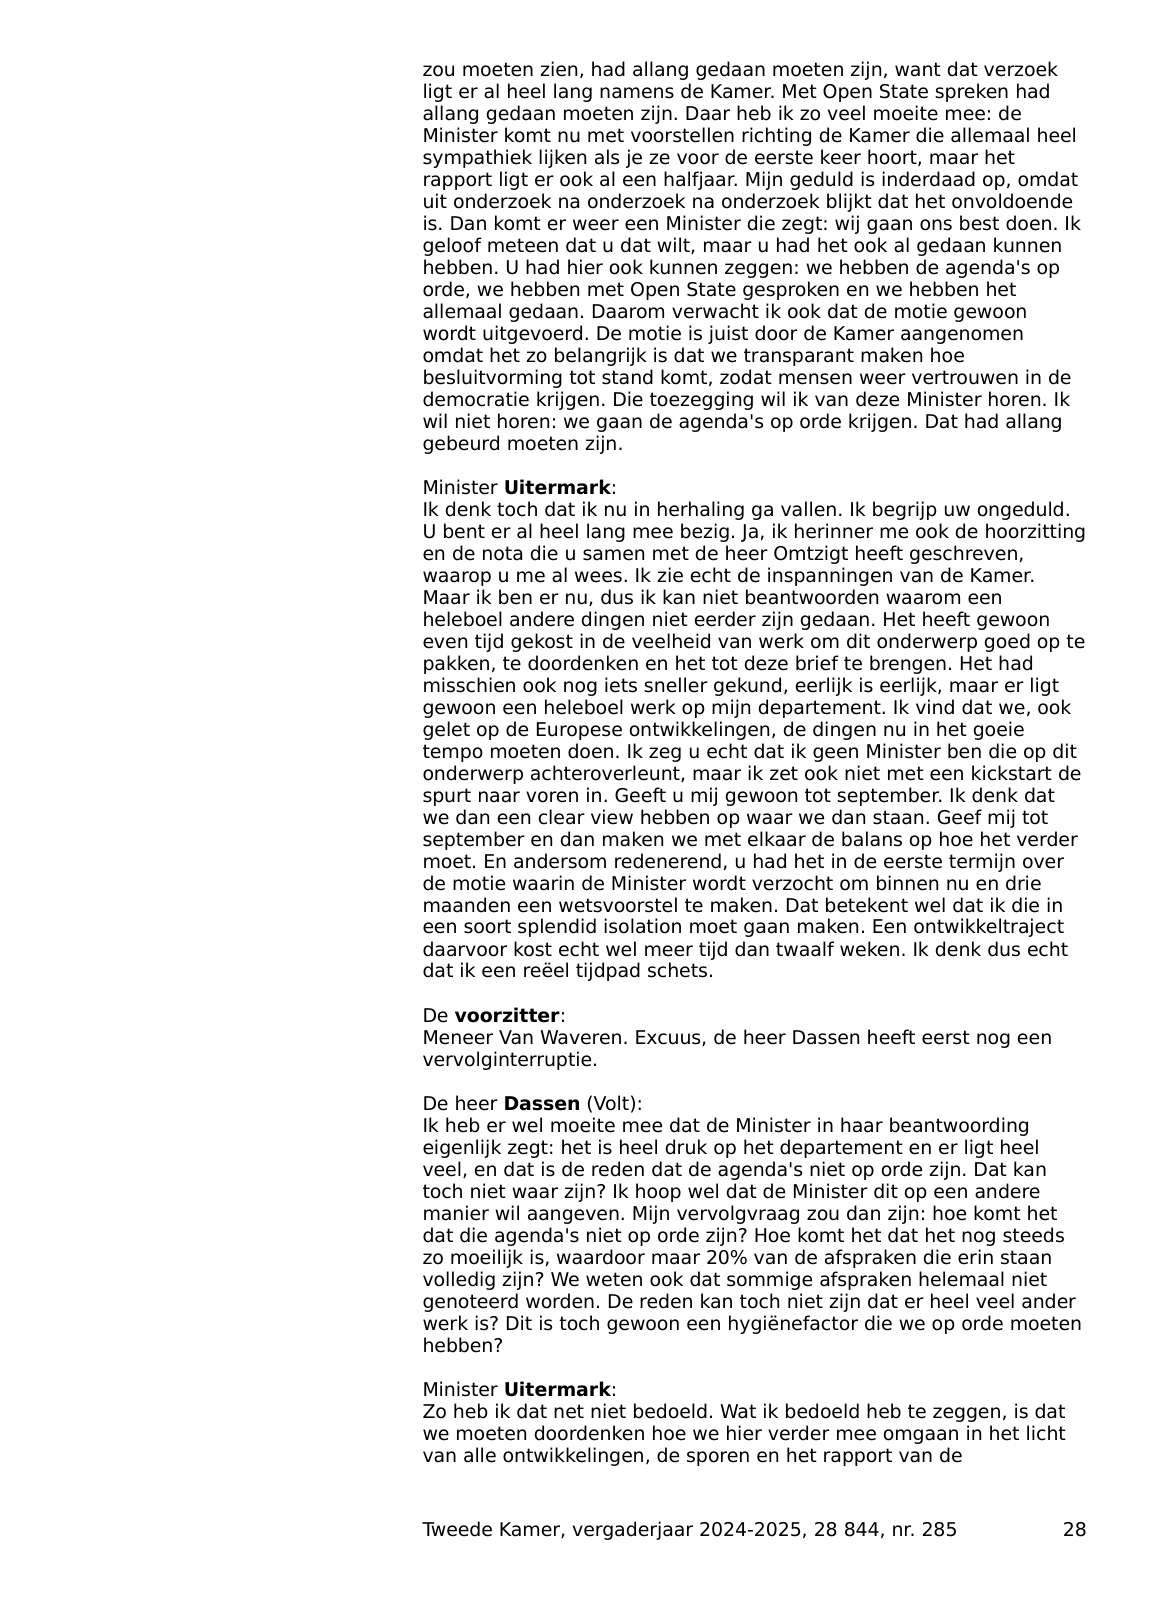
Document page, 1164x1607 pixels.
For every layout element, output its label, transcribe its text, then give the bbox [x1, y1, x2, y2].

text Minister Uitermark: [422, 1379, 1087, 1401]
text Meneer Van Waveren. Excuus, de heer Dassen heeft eerst nog een vervolginterruptie. [422, 1027, 1087, 1071]
text Zo heb ik dat net niet bedoeld. Wat ik bedoeld heb te zeggen, is dat we moeten doordenken hoe we hier verder mee omgaan in het licht van alle ontwikkelingen, de sporen en het rapport van de [422, 1401, 1087, 1467]
text Ik denk toch dat ik nu in herhaling ga vallen. Ik begrijp uw ongeduld. U bent er al heel lang mee bezig. Ja, ik herinner me ook de hoorzitting en de nota die u samen met de heer Omtzigt heeft geschreven, waarop u me al wees. Ik zie echt de inspanningen van de Kamer. Maar ik ben er nu, dus ik kan niet beantwoorden waarom een heleboel andere dingen niet eerder zijn gedaan. Het heeft gewoon even tijd gekost in de veelheid van werk om dit onderwerp goed op te pakken, te doordenken en het tot deze brief te brengen. Het had misschien ook nog iets sneller gekund, eerlijk is eerlijk, maar er ligt gewoon een heleboel werk op mijn departement. Ik vind dat we, ook gelet op de Europese ontwikkelingen, de dingen nu in het goeie tempo moeten doen. Ik zeg u echt dat ik geen Minister ben die op dit onderwerp achteroverleunt, maar ik zet ook niet met een kickstart de spurt naar voren in. Geeft u mij gewoon tot september. Ik denk dat we dan een clear view hebben op waar we dan staan. Geef mij tot september en dan maken we met elkaar de balans op hoe het verder moet. En andersom redenerend, u had het in de eerste termijn over de motie waarin de Minister wordt verzocht om binnen nu en drie maanden een wetsvoorstel te maken. Dat betekent wel dat ik die in een soort splendid isolation moet gaan maken. Een ontwikkeltraject daarvoor kost echt wel meer tijd dan twaalf weken. Ik denk dus echt dat ik een reëel tijdpad schets. [422, 499, 1087, 982]
text zou moeten zien, had allang gedaan moeten zijn, want dat verzoek ligt er al heel lang namens de Kamer. Met Open State spreken had allang gedaan moeten zijn. Daar heb ik zo veel moeite mee: de Minister komt nu met voorstellen richting de Kamer die allemaal heel sympathiek lijken als je ze voor de eerste keer hoort, maar het rapport ligt er ook al een halfjaar. Mijn geduld is inderdaad op, omdat uit onderzoek na onderzoek na onderzoek blijkt dat het onvoldoende is. Dan komt er weer een Minister die zegt: wij gaan ons best doen. Ik geloof meteen dat u dat wilt, maar u had het ook al gedaan kunnen hebben. U had hier ook kunnen zeggen: we hebben de agenda's op orde, we hebben met Open State gesproken en we hebben het allemaal gedaan. Daarom verwacht ik ook dat de motie gewoon wordt uitgevoerd. De motie is juist door de Kamer aangenomen omdat het zo belangrijk is dat we transparant maken hoe besluitvorming tot stand komt, zodat mensen weer vertrouwen in de democratie krijgen. Die toezegging wil ik van deze Minister horen. Ik wil niet horen: we gaan de agenda's op orde krijgen. Dat had allang gebeurd moeten zijn. [422, 59, 1087, 455]
text Minister Uitermark: [422, 477, 1087, 499]
text De voorzitter: [422, 1004, 1087, 1027]
text Ik heb er wel moeite mee dat de Minister in haar beantwoording eigenlijk zegt: het is heel druk op het departement en er ligt heel veel, en dat is de reden dat de agenda's niet op orde zijn. Dat kan toch niet waar zijn? Ik hoop wel dat de Minister dit op een andere manier wil aangeven. Mijn vervolgvraag zou dan zijn: hoe komt het dat die agenda's niet op orde zijn? Hoe komt het dat het nog steeds zo moeilijk is, waardoor maar 20% van de afspraken die erin staan volledig zijn? We weten ook dat sommige afspraken helemaal niet genoteerd worden. De reden kan toch niet zijn dat er heel veel ander werk is? Dit is toch gewoon een hygiënefactor die we op orde moeten hebben? [422, 1115, 1087, 1356]
text De heer Dassen (Volt): [422, 1093, 1087, 1115]
